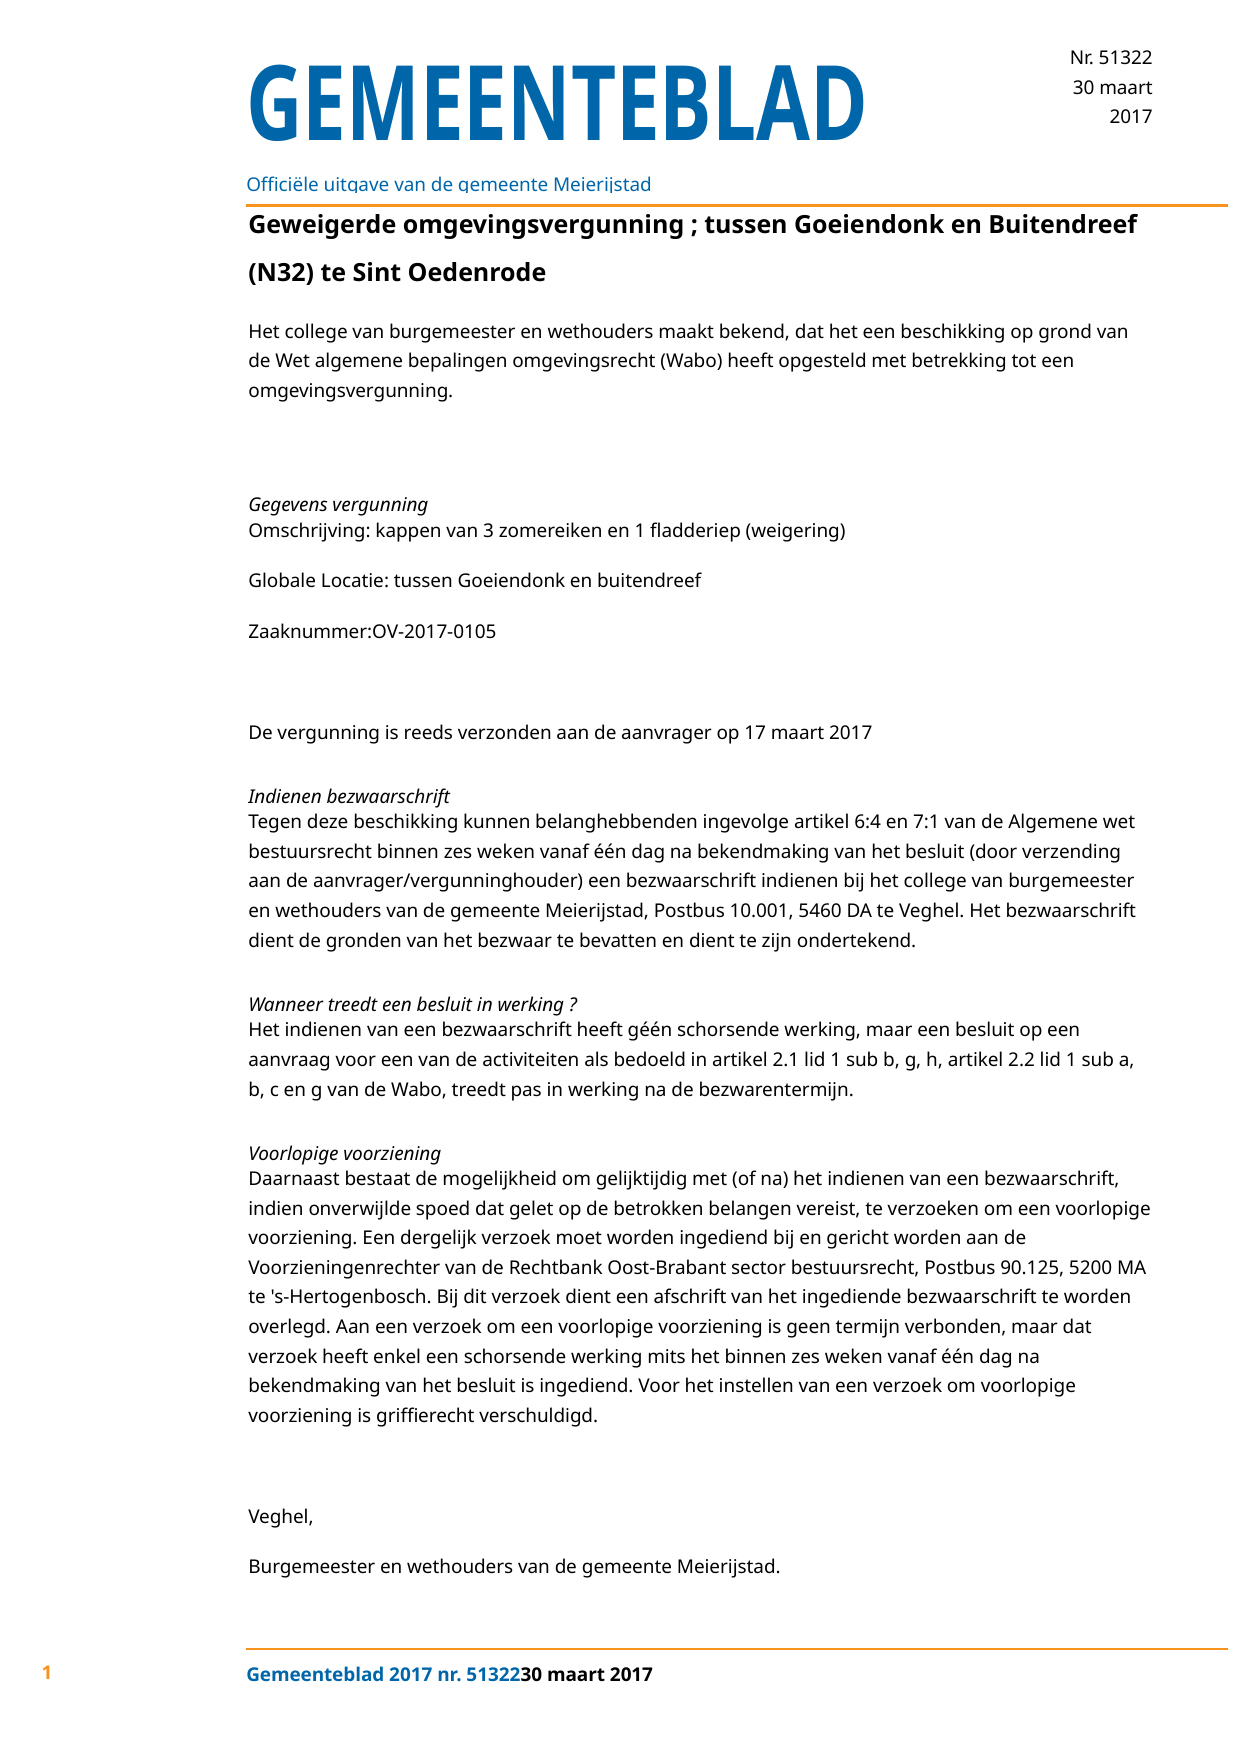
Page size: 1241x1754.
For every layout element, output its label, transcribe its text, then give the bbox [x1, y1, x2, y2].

text Burgemeester en wethouders van de gemeente Meierijstad. [248, 1553, 1152, 1579]
text Voorlopige voorziening [248, 1140, 1152, 1165]
text Veghel, [248, 1503, 1152, 1529]
text Globale Locatie: tussen Goeiendonk en buitendreef [248, 568, 1152, 593]
text Wanneer treedt een besluit in werking ? [248, 991, 1152, 1017]
text Daarnaast bestaat de mogelijkheid om gelijktijdig met (of na) het indienen van een bezwaarschrift, indien onverwijlde spoed dat gelet op de betrokken belangen vereist, te verzoeken om een voorlopige voorziening. Een dergelijk verzoek moet worden ingediend bij en gericht worden aan de Voorzieningenrechter van de Rechtbank Oost-Brabant sector bestuursrecht, Postbus 90.125, 5200 MA te 's-Hertogenbosch. Bij dit verzoek dient een afschrift van het ingediende bezwaarschrift te worden overlegd. Aan een verzoek om een voorlopige voorziening is geen termijn verbonden, maar dat verzoek heeft enkel een schorsende werking mits het binnen zes weken vanaf één dag na bekendmaking van het besluit is ingediend. Voor het instellen van een verzoek om voorlopige voorziening is griffierecht verschuldigd. [248, 1165, 1152, 1428]
text Geweigerde omgevingsvergunning ; tussen Goeiendonk en Buitendreef (N32) te Sint Oedenrode [248, 207, 1152, 288]
text Omschrijving: kappen van 3 zomereiken en 1 fladderiep (weigering) [248, 517, 1152, 543]
text Indienen bezwaarschrift [248, 783, 1152, 808]
text De vergunning is reeds verzonden aan de aanvrager op 17 maart 2017 [248, 719, 1152, 744]
text Het college van burgemeester en wethouders maakt bekend, dat het een beschikking op grond van de Wet algemene bepalingen omgevingsrecht (Wabo) heeft opgesteld met betrekking tot een omgevingsvergunning. [248, 318, 1152, 403]
picture [41, 47, 231, 172]
text Tegen deze beschikking kunnen belanghebbenden ingevolge artikel 6:4 en 7:1 van de Algemene wet bestuursrecht binnen zes weken vanaf één dag na bekendmaking van het besluit (door verzending aan de aanvrager/vergunninghouder) een bezwaarschrift indienen bij het college van burgemeester en wethouders van de gemeente Meierijstad, Postbus 10.001, 5460 DA te Veghel. Het bezwaarschrift dient de gronden van het bezwaar te bevatten en dient te zijn ondertekend. [248, 808, 1152, 953]
text Gegevens vergunning [248, 491, 1152, 517]
text Zaaknummer:OV-2017-0105 [248, 618, 1152, 644]
text Het indienen van een bezwaarschrift heeft géén schorsende werking, maar een besluit op een aanvraag voor een van de activiteiten als bedoeld in artikel 2.1 lid 1 sub b, g, h, artikel 2.2 lid 1 sub a, b, c en g van de Wabo, treedt pas in werking na de bezwarentermijn. [248, 1017, 1152, 1101]
